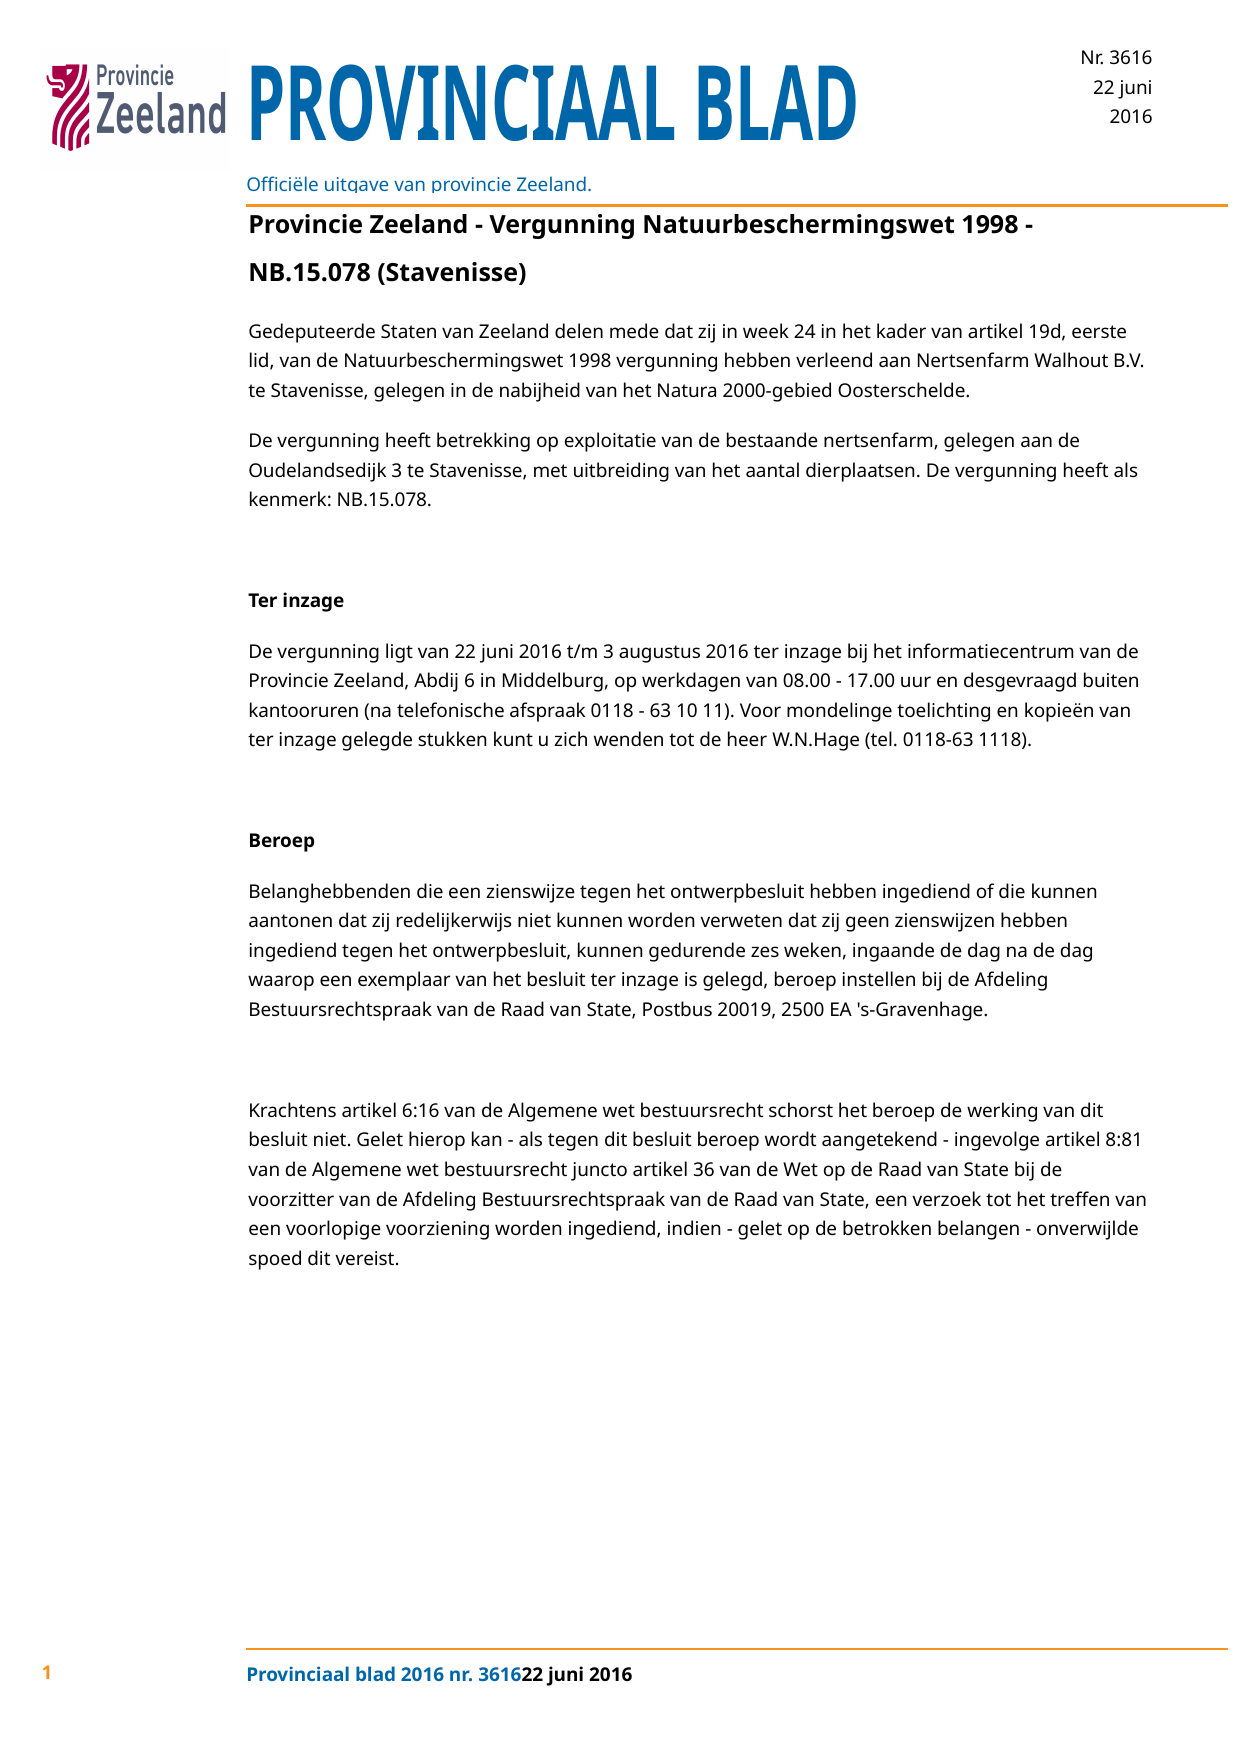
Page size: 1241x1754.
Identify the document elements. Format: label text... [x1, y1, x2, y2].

text De vergunning heeft betrekking op exploitatie van de bestaande nertsenfarm, gelegen aan de Oudelandsedijk 3 te Stavenisse, met uitbreiding van het aantal dierplaatsen. De vergunning heeft als kenmerk: NB.15.078. [248, 427, 1152, 512]
text Provincie Zeeland - Vergunning Natuurbeschermingswet 1998 - NB.15.078 (Stavenisse) [248, 207, 1152, 288]
text Krachtens artikel 6:16 van de Algemene wet bestuursrecht schorst het beroep de werking van dit besluit niet. Gelet hierop kan - als tegen dit besluit beroep wordt aangetekend - ingevolge artikel 8:81 van de Algemene wet bestuursrecht juncto artikel 36 van de Wet op de Raad van State bij de voorzitter van de Afdeling Bestuursrechtspraak van de Raad van State, een verzoek tot het treffen van een voorlopige voorziening worden ingediend, indien - gelet op de betrokken belangen - onverwijlde spoed dit vereist. [248, 1097, 1152, 1271]
text Beroep [248, 827, 1152, 853]
text Gedeputeerde Staten van Zeeland delen mede dat zij in week 24 in het kader van artikel 19d, eerste lid, van de Natuurbeschermingswet 1998 vergunning hebben verleend aan Nertsenfarm Walhout B.V. te Stavenisse, gelegen in de nabijheid van het Natura 2000-gebied Oosterschelde. [248, 318, 1152, 403]
picture [41, 47, 231, 172]
text Belanghebbenden die een zienswijze tegen het ontwerpbesluit hebben ingediend of die kunnen aantonen dat zij redelijkerwijs niet kunnen worden verweten dat zij geen zienswijzen hebben ingediend tegen het ontwerpbesluit, kunnen gedurende zes weken, ingaande de dag na de dag waarop een exemplaar van het besluit ter inzage is gelegd, beroep instellen bij de Afdeling Bestuursrechtspraak van de Raad van State, Postbus 20019, 2500 EA 's-Gravenhage. [248, 878, 1152, 1022]
text De vergunning ligt van 22 juni 2016 t/m 3 augustus 2016 ter inzage bij het informatiecentrum van de Provincie Zeeland, Abdij 6 in Middelburg, op werkdagen van 08.00 - 17.00 uur en desgevraagd buiten kantooruren (na telefonische afspraak 0118 - 63 10 11). Voor mondelinge toelichting en kopieën van ter inzage gelegde stukken kunt u zich wenden tot de heer W.N.Hage (tel. 0118-63 1118). [248, 638, 1152, 752]
text Ter inzage [248, 587, 1152, 613]
